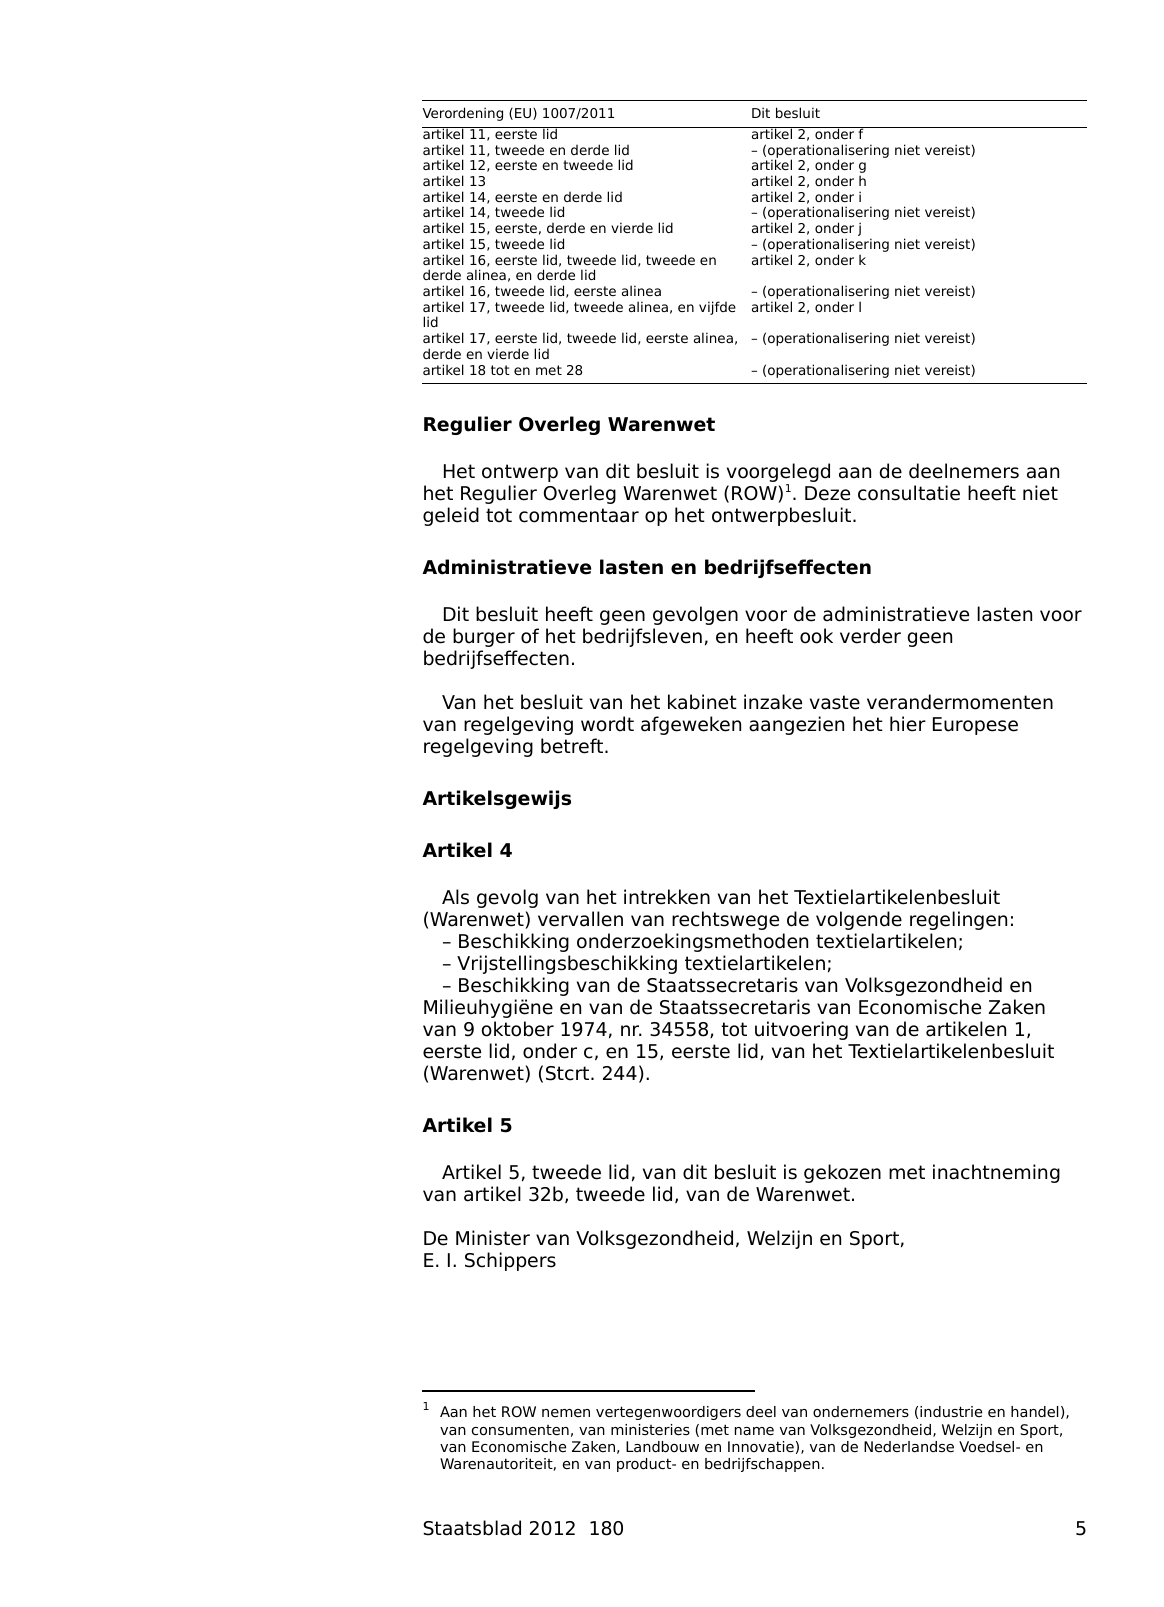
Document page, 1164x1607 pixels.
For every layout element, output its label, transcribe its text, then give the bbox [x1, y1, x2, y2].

text – Beschikking onderzoekingsmethoden textielartikelen; [422, 931, 1087, 953]
table_cell artikel 12, eerste en tweede lid [422, 158, 745, 174]
table_cell – (operationalisering niet vereist) [745, 331, 1087, 362]
text Dit besluit heeft geen gevolgen voor de administratieve lasten voor de burger of het bedrijfsleven, en heeft ook verder geen bedrijfseffecten. [422, 604, 1087, 670]
table_cell artikel 11, eerste lid [422, 128, 745, 142]
table_cell artikel 15, eerste, derde en vierde lid [422, 221, 745, 237]
table_cell – (operationalisering niet vereist) [745, 205, 1087, 221]
table_cell artikel 17, tweede lid, tweede alinea, en vijfde lid [422, 300, 745, 331]
text Aan het ROW nemen vertegenwoordigers deel van ondernemers (industrie en handel), van consumenten, van ministeries (met name van Volksgezondheid, Welzijn en Sport, van Economische Zaken, Landbouw en Innovatie), van de Nederlandse Voedsel- en Warenautoriteit, en van product- en bedrijfschappen. [422, 1400, 1087, 1473]
table_cell artikel 14, eerste en derde lid [422, 190, 745, 205]
subtitle Artikelsgewijs [422, 788, 1087, 810]
table_cell – (operationalisering niet vereist) [745, 363, 1087, 383]
table_cell artikel 2, onder j [745, 221, 1087, 237]
subtitle Administratieve lasten en bedrijfseffecten [422, 557, 1087, 579]
text Als gevolg van het intrekken van het Textielartikelenbesluit (Warenwet) vervallen van rechtswege de volgende regelingen: [422, 887, 1087, 931]
text – Vrijstellingsbeschikking textielartikelen; [422, 953, 1087, 975]
table_cell artikel 2, onder i [745, 190, 1087, 205]
table_cell artikel 17, eerste lid, tweede lid, eerste alinea, derde en vierde lid [422, 331, 745, 362]
table_cell artikel 18 tot en met 28 [422, 363, 745, 383]
table_header Dit besluit [745, 101, 1087, 127]
text De Minister van Volksgezondheid, Welzijn en Sport, E. I. Schippers [422, 1228, 1087, 1272]
table_cell artikel 16, tweede lid, eerste alinea [422, 284, 745, 299]
table_cell artikel 2, onder f [745, 128, 1087, 142]
table_cell artikel 14, tweede lid [422, 205, 745, 221]
table_cell artikel 2, onder h [745, 174, 1087, 189]
text Het ontwerp van dit besluit is voorgelegd aan de deelnemers aan het Regulier Overleg Warenwet (ROW). Deze consultatie heeft niet geleid tot commentaar op het ontwerpbesluit. [422, 461, 1087, 527]
subtitle Artikel 4 [422, 840, 1087, 862]
subtitle Artikel 5 [422, 1115, 1087, 1137]
table_cell – (operationalisering niet vereist) [745, 142, 1087, 158]
table_header Verordening (EU) 1007/2011 [422, 101, 745, 127]
subtitle Regulier Overleg Warenwet [422, 414, 1087, 436]
table_cell artikel 11, tweede en derde lid [422, 142, 745, 158]
table_cell – (operationalisering niet vereist) [745, 284, 1087, 299]
table_cell artikel 15, tweede lid [422, 237, 745, 252]
text – Beschikking van de Staatssecretaris van Volksgezondheid en Milieuhygiëne en van de Staatssecretaris van Economische Zaken van 9 oktober 1974, nr. 34558, tot uitvoering van de artikelen 1, eerste lid, onder c, en 15, eerste lid, van het Textielartikelenbesluit (Warenwet) (Stcrt. 244). [422, 975, 1087, 1085]
table_cell – (operationalisering niet vereist) [745, 237, 1087, 252]
text Artikel 5, tweede lid, van dit besluit is gekozen met inachtneming van artikel 32b, tweede lid, van de Warenwet. [422, 1162, 1087, 1206]
table_cell artikel 13 [422, 174, 745, 189]
table_cell artikel 2, onder l [745, 300, 1087, 331]
table_cell artikel 2, onder k [745, 253, 1087, 284]
table_cell artikel 16, eerste lid, tweede lid, tweede en derde alinea, en derde lid [422, 253, 745, 284]
table_cell artikel 2, onder g [745, 158, 1087, 174]
text Van het besluit van het kabinet inzake vaste verandermomenten van regelgeving wordt afgeweken aangezien het hier Europese regelgeving betreft. [422, 692, 1087, 758]
